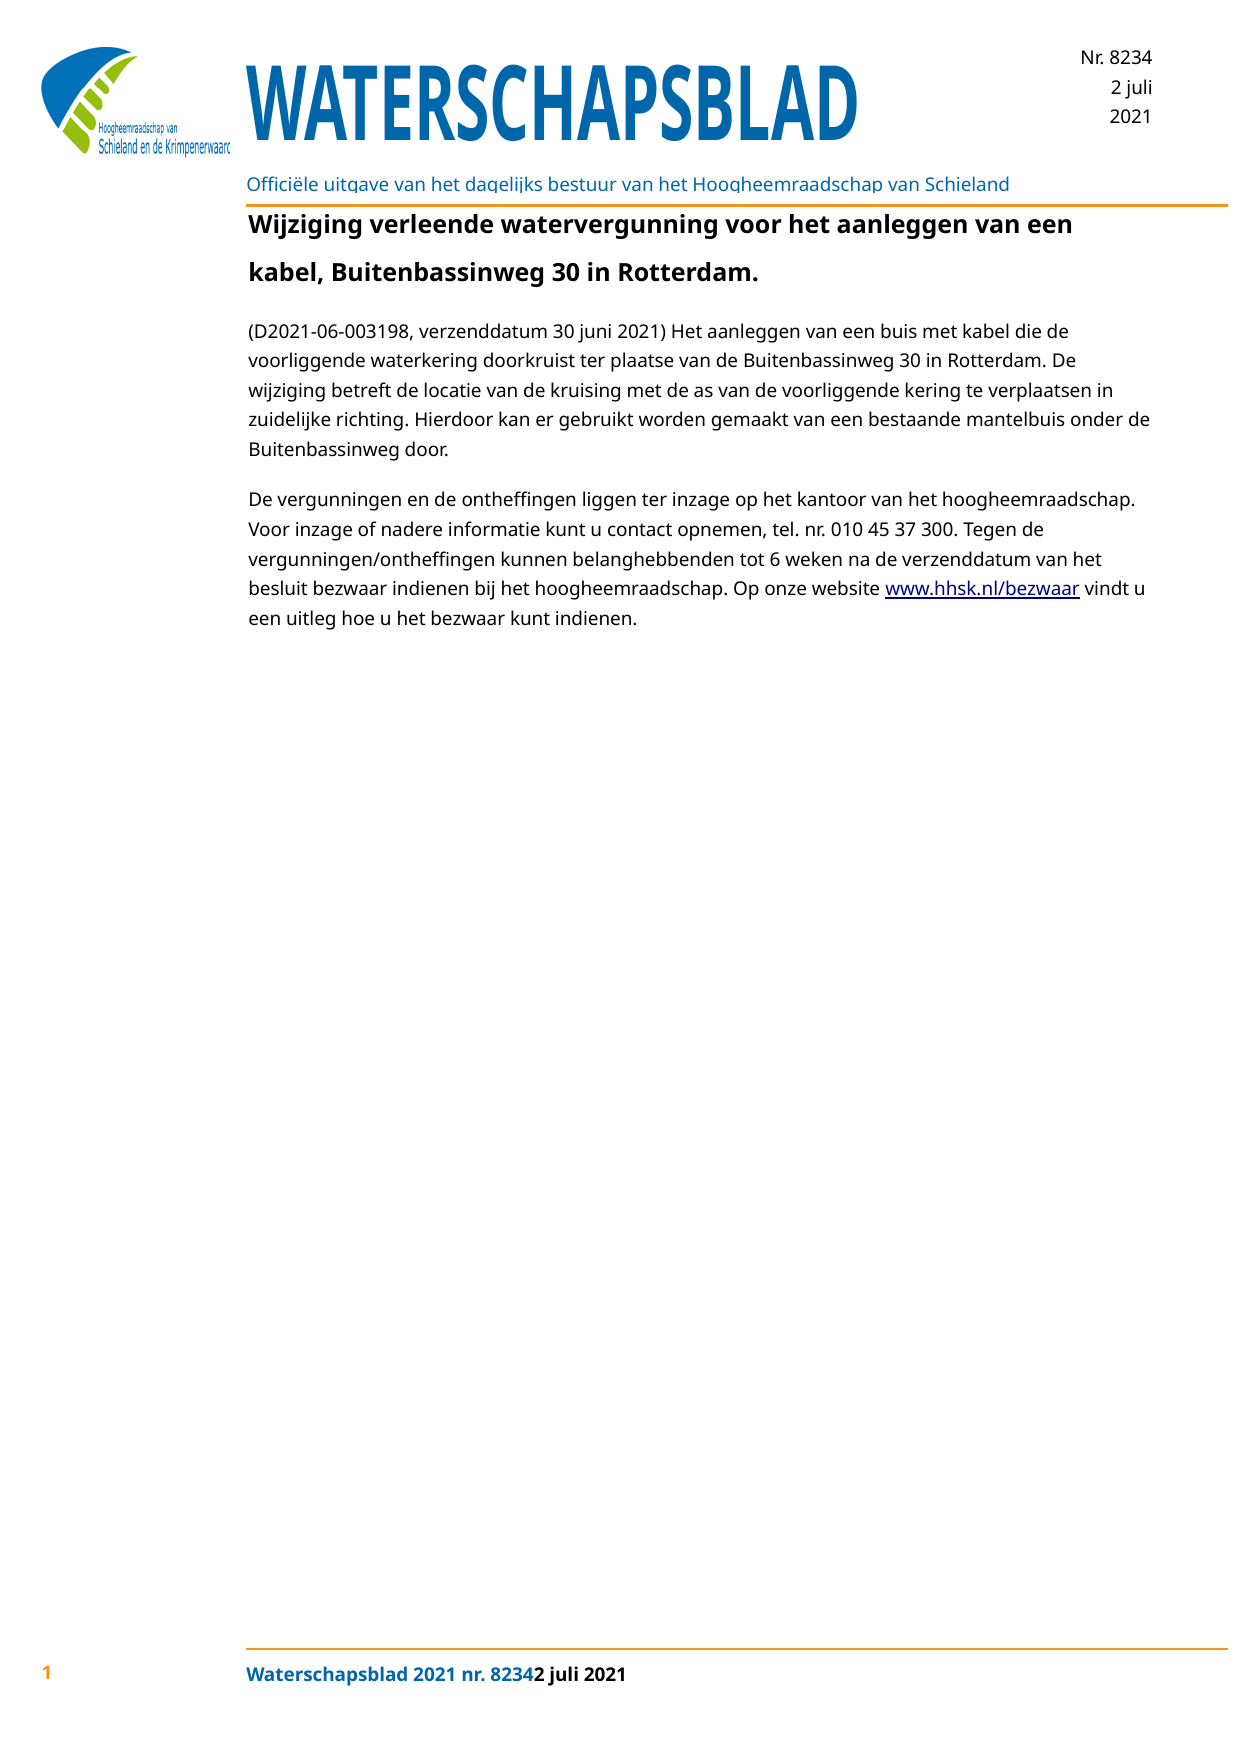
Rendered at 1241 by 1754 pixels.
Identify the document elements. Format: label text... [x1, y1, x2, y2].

text De vergunningen en de ontheffingen liggen ter inzage op het kantoor van het hoogheemraadschap. Voor inzage of nadere informatie kunt u contact opnemen, tel. nr. 010 45 37 300. Tegen de vergunningen/ontheffingen kunnen belanghebbenden tot 6 weken na de verzenddatum van het besluit bezwaar indienen bij het hoogheemraadschap. Op onze website www.hhsk.nl/bezwaar vindt u een uitleg hoe u het bezwaar kunt indienen. [248, 487, 1152, 631]
text (D2021-06-003198, verzenddatum 30 juni 2021) Het aanleggen van een buis met kabel die de voorliggende waterkering doorkruist ter plaatse van de Buitenbassinweg 30 in Rotterdam. De wijziging betreft de locatie van de kruising met de as van de voorliggende kering te verplaatsen in zuidelijke richting. Hierdoor kan er gebruikt worden gemaakt van een bestaande mantelbuis onder de Buitenbassinweg door. [248, 318, 1152, 462]
text Wijziging verleende watervergunning voor het aanleggen van een kabel, Buitenbassinweg 30 in Rotterdam. [248, 207, 1152, 288]
picture [41, 47, 231, 172]
